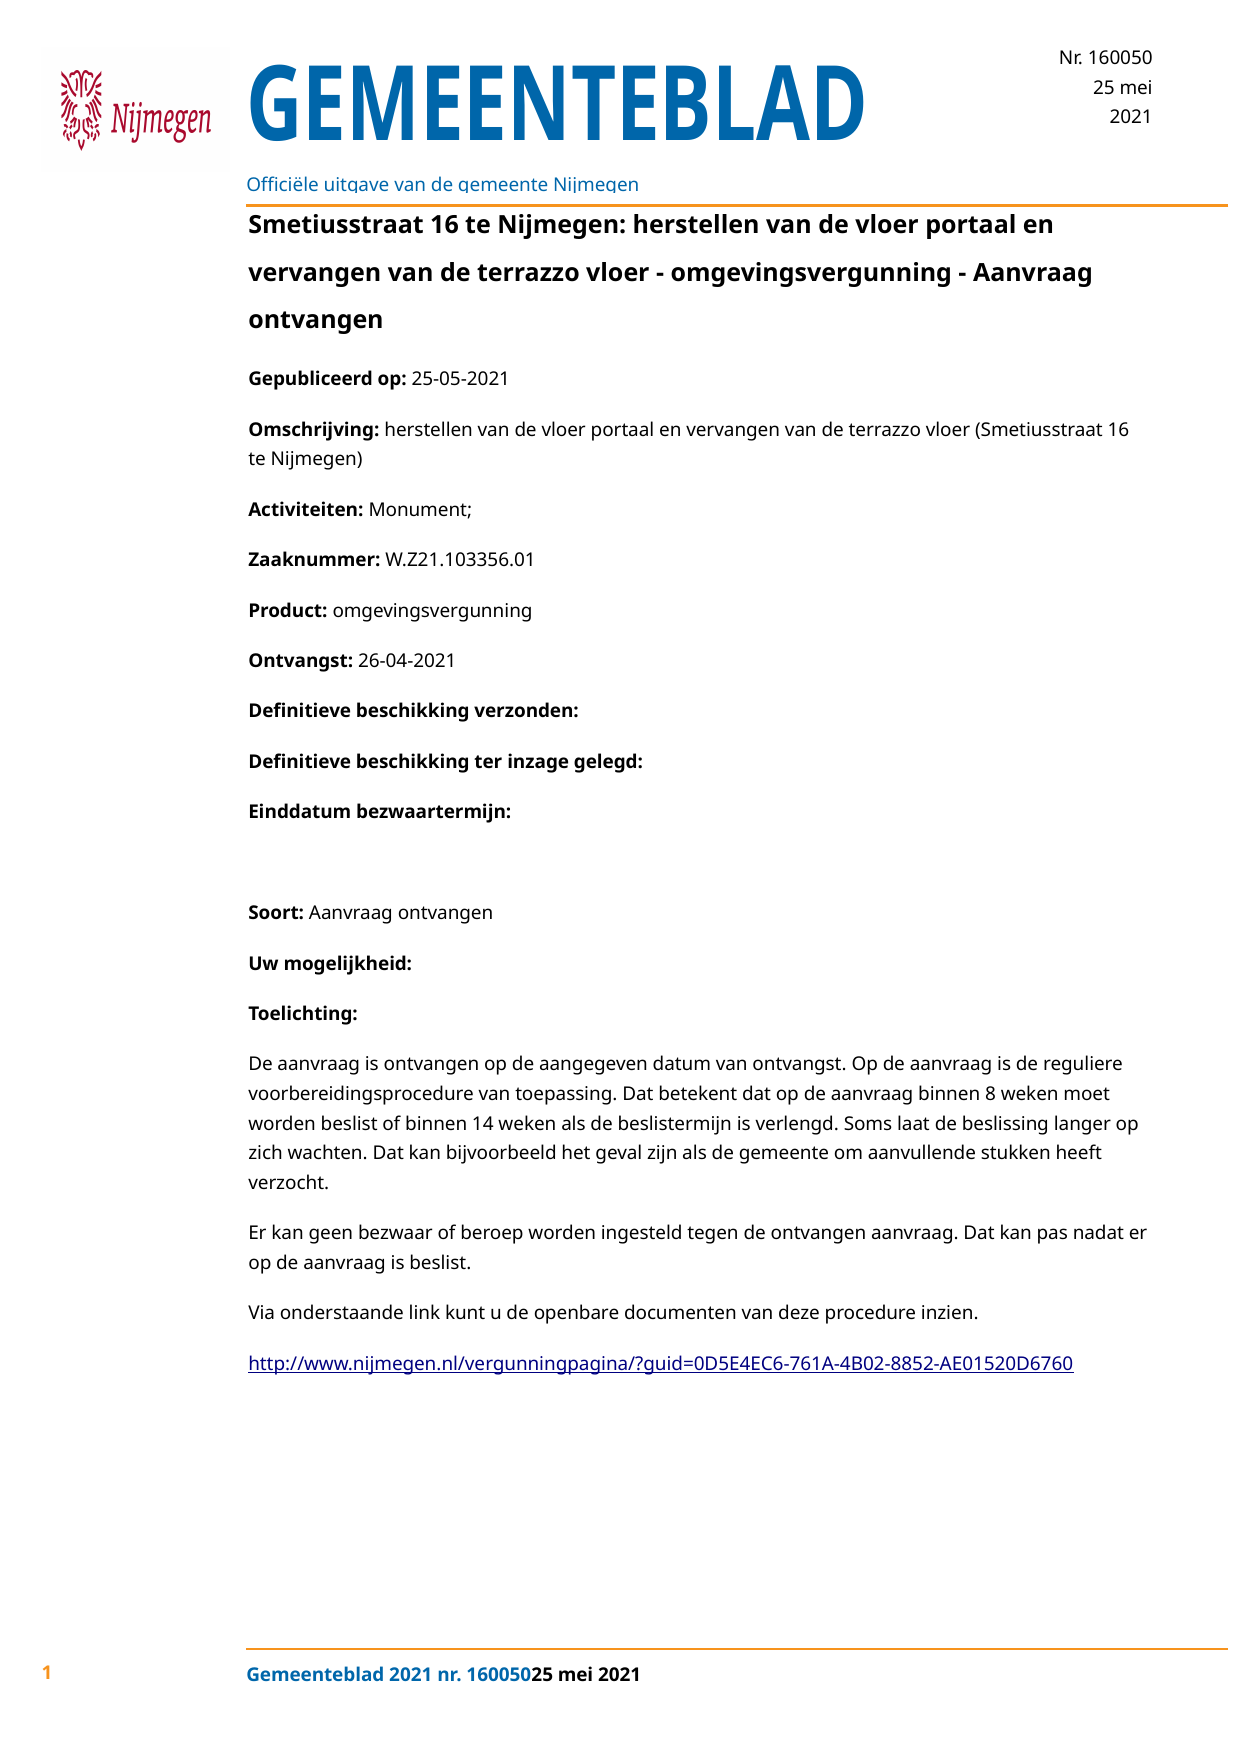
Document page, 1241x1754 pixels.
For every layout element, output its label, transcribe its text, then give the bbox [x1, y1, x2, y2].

text Einddatum bezwaartermijn: [248, 798, 1152, 824]
text Product: omgevingsvergunning [248, 597, 1152, 622]
text Definitieve beschikking verzonden: [248, 698, 1152, 723]
text Uw mogelijkheid: [248, 950, 1152, 975]
text Soort: Aanvraag ontvangen [248, 899, 1152, 925]
text Gepubliceerd op: 25-05-2021 [248, 366, 1152, 391]
text Via onderstaande link kunt u de openbare documenten van deze procedure inzien. [248, 1299, 1152, 1325]
text http://www.nijmegen.nl/vergunningpagina/?guid=0D5E4EC6-761A-4B02-8852-AE01520D6760 [248, 1350, 1152, 1375]
text Activiteiten: Monument; [248, 496, 1152, 522]
text Ontvangst: 26-04-2021 [248, 647, 1152, 673]
text Definitieve beschikking ter inzage gelegd: [248, 748, 1152, 774]
text Er kan geen bezwaar of beroep worden ingesteld tegen de ontvangen aanvraag. Dat kan pas nadat er op de aanvraag is beslist. [248, 1219, 1152, 1274]
text De aanvraag is ontvangen op de aangegeven datum van ontvangst. Op de aanvraag is de reguliere voorbereidingsprocedure van toepassing. Dat betekent dat op de aanvraag binnen 8 weken moet worden beslist of binnen 14 weken als de beslistermijn is verlengd. Soms laat de beslissing langer op zich wachten. Dat kan bijvoorbeeld het geval zijn als de gemeente om aanvullende stukken heeft verzocht. [248, 1051, 1152, 1194]
picture [41, 47, 231, 172]
text Smetiusstraat 16 te Nijmegen: herstellen van de vloer portaal en vervangen van de terrazzo vloer - omgevingsvergunning - Aanvraag ontvangen [248, 207, 1152, 336]
text Zaaknummer: W.Z21.103356.01 [248, 546, 1152, 572]
text Omschrijving: herstellen van de vloer portaal en vervangen van de terrazzo vloer (Smetiusstraat 16 te Nijmegen) [248, 416, 1152, 471]
text Toelichting: [248, 1000, 1152, 1026]
